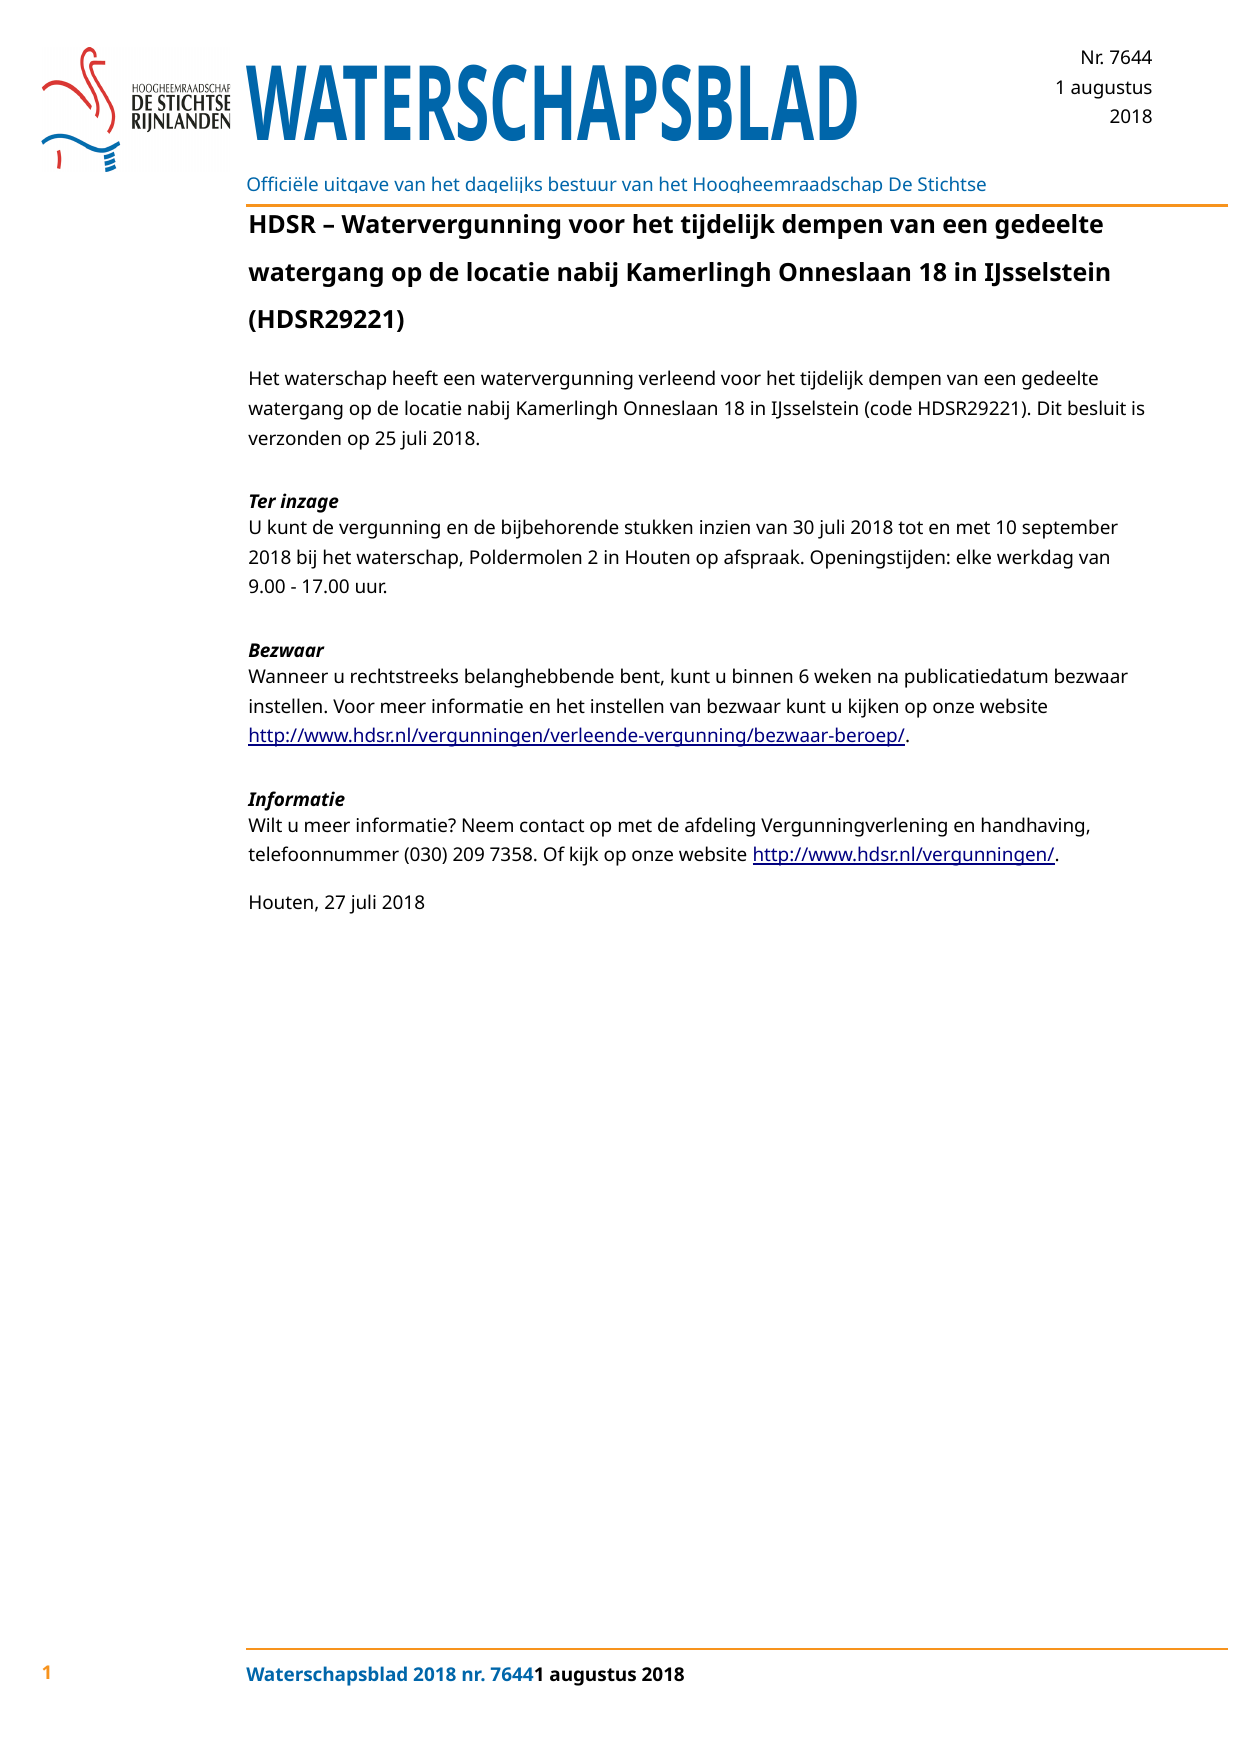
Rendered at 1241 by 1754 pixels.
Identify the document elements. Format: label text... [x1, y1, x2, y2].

text Bezwaar [248, 637, 1152, 663]
picture [41, 47, 231, 172]
text Ter inzage [248, 489, 1152, 514]
text Wilt u meer informatie? Neem contact op met de afdeling Vergunningverlening en handhaving, telefoonnummer (030) 209 7358. Of kijk op onze website http://www.hdsr.nl/vergunningen/. [248, 812, 1152, 867]
text Wanneer u rechtstreeks belanghebbende bent, kunt u binnen 6 weken na publicatiedatum bezwaar instellen. Voor meer informatie en het instellen van bezwaar kunt u kijken op onze website http://www.hdsr.nl/vergunningen/verleende-vergunning/bezwaar-beroep/. [248, 663, 1152, 748]
text Het waterschap heeft een watervergunning verleend voor het tijdelijk dempen van een gedeelte watergang op de locatie nabij Kamerlingh Onneslaan 18 in IJsselstein (code HDSR29221). Dit besluit is verzonden op 25 juli 2018. [248, 366, 1152, 450]
text Informatie [248, 786, 1152, 812]
text HDSR – Watervergunning voor het tijdelijk dempen van een gedeelte watergang op de locatie nabij Kamerlingh Onneslaan 18 in IJsselstein (HDSR29221) [248, 207, 1152, 336]
text U kunt de vergunning en de bijbehorende stukken inzien van 30 juli 2018 tot en met 10 september 2018 bij het waterschap, Poldermolen 2 in Houten op afspraak. Openingstijden: elke werkdag van 9.00 - 17.00 uur. [248, 514, 1152, 599]
text Houten, 27 juli 2018 [248, 889, 1152, 915]
